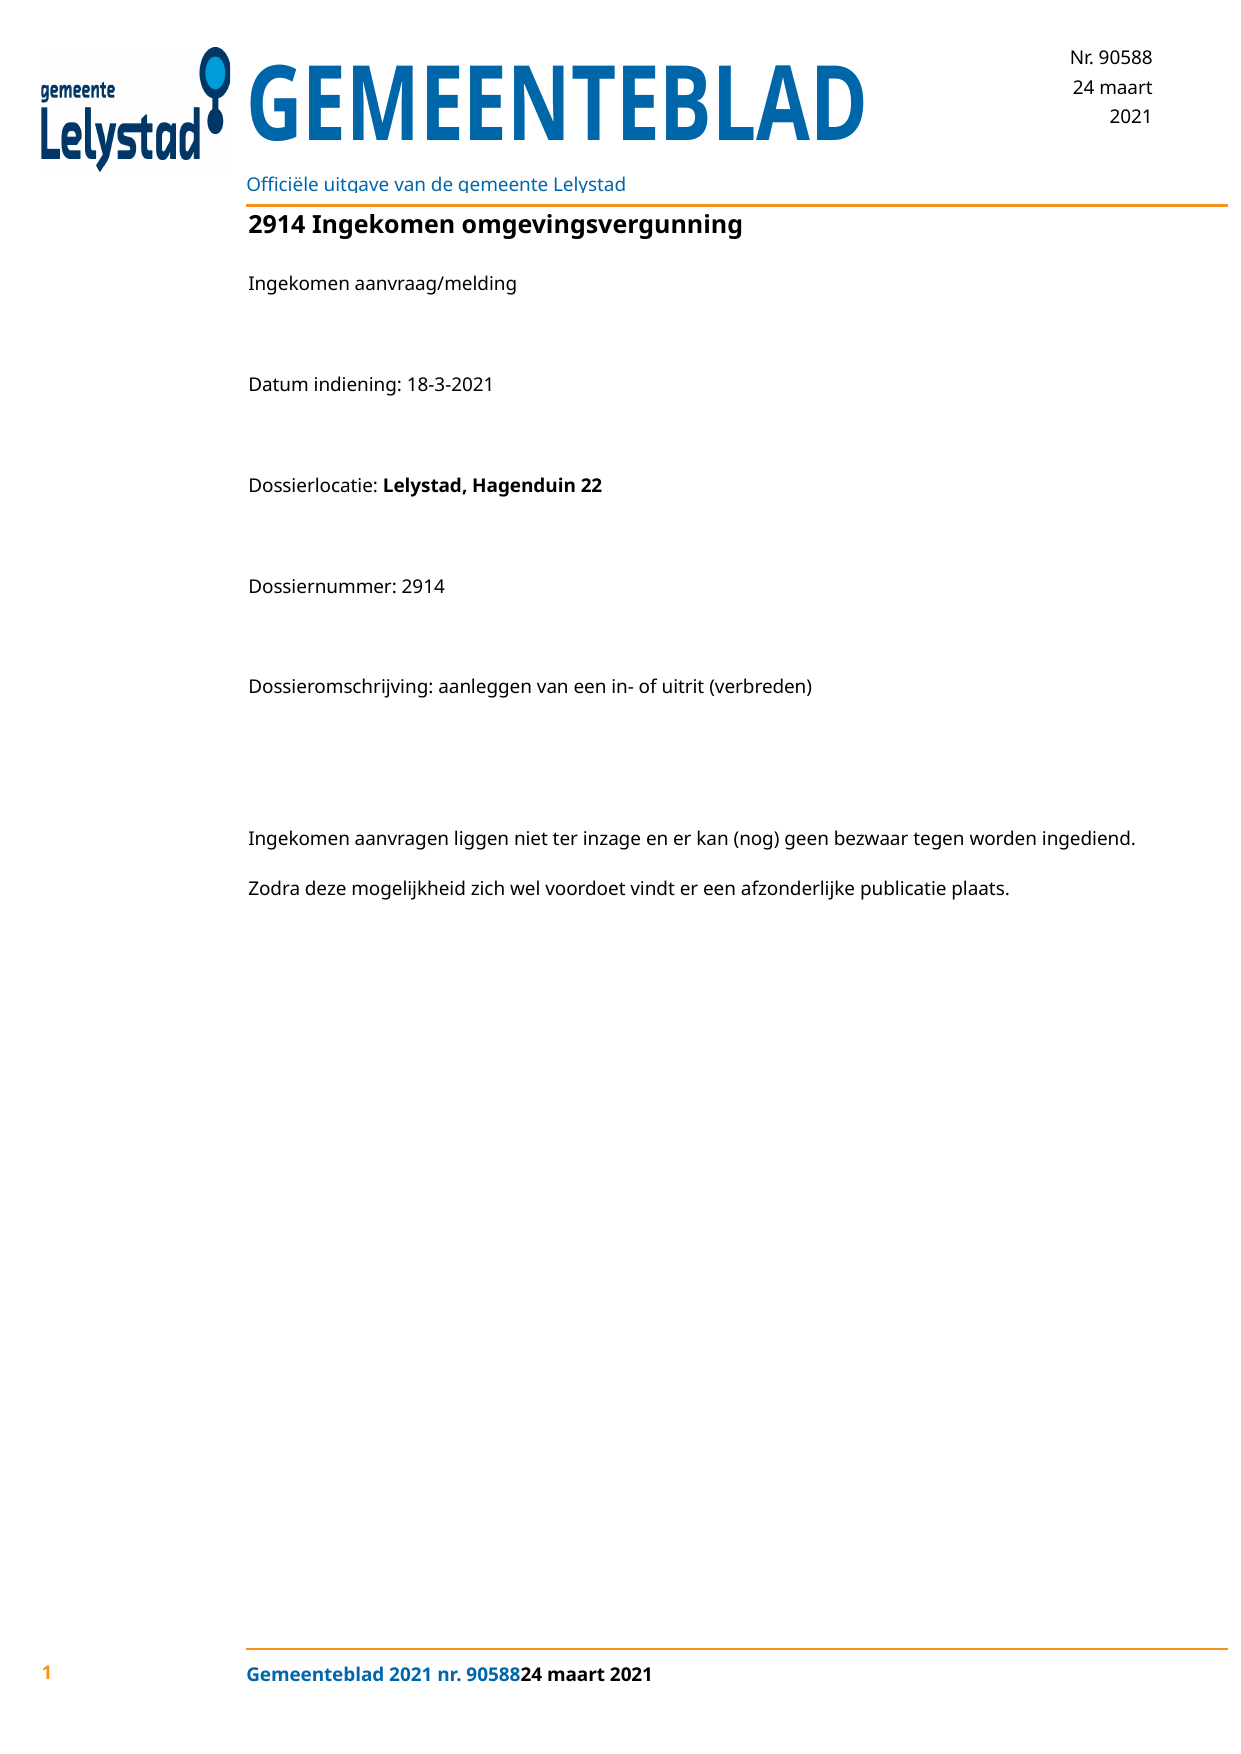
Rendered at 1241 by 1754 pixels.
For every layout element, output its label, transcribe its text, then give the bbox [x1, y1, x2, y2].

picture [41, 47, 231, 172]
text Zodra deze mogelijkheid zich wel voordoet vindt er een afzonderlijke publicatie plaats. [248, 875, 1152, 901]
text Dossieromschrijving: aanleggen van een in- of uitrit (verbreden) [248, 674, 1152, 699]
text 2914 Ingekomen omgevingsvergunning [248, 207, 1152, 241]
text Ingekomen aanvraag/melding [248, 270, 1152, 296]
text Ingekomen aanvragen liggen niet ter inzage en er kan (nog) geen bezwaar tegen worden ingediend. [248, 825, 1152, 851]
text Dossiernummer: 2914 [248, 573, 1152, 598]
text Datum indiening: 18-3-2021 [248, 371, 1152, 397]
text Dossierlocatie: Lelystad, Hagenduin 22 [248, 472, 1152, 498]
